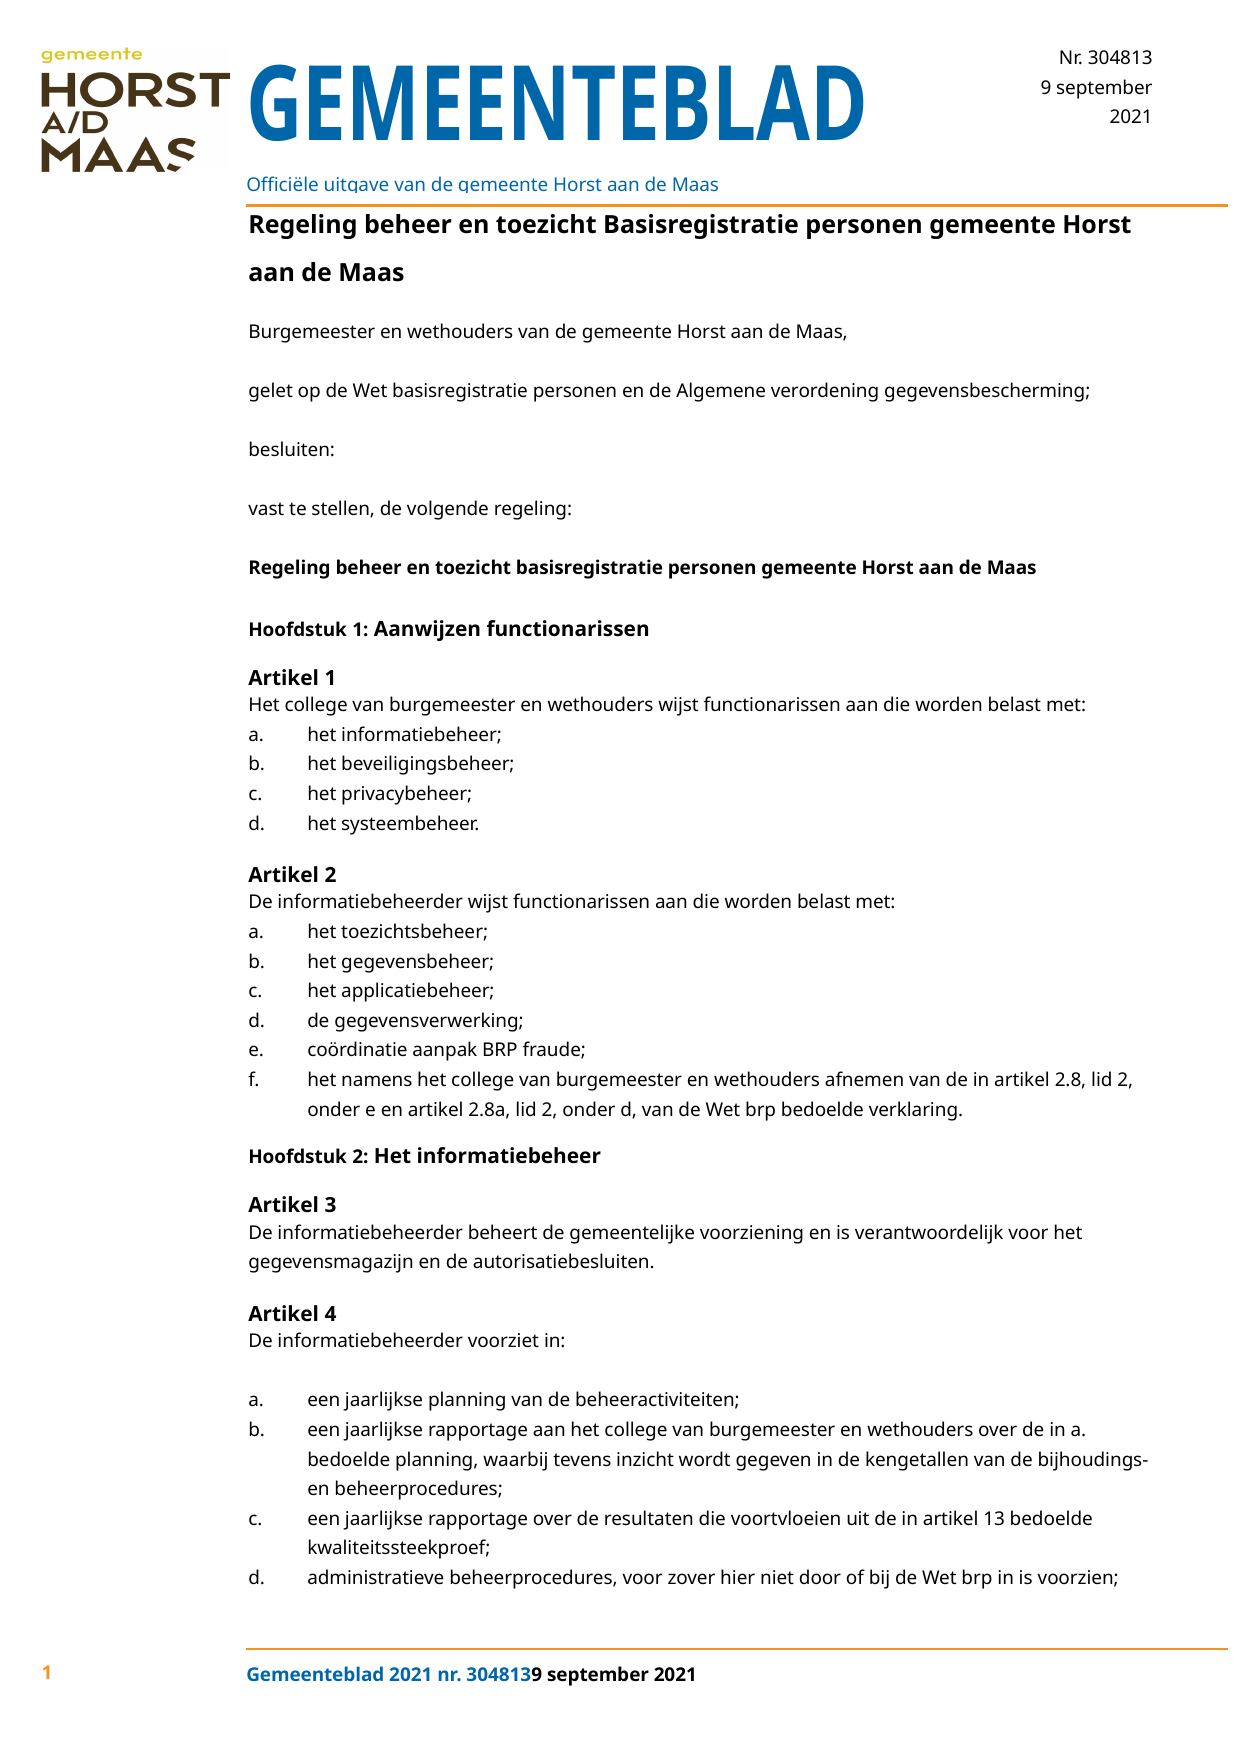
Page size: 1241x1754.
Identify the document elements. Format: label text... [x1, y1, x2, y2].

list een jaarlijkse rapportage aan het college van burgemeester en wethouders over de in a. bedoelde planning, waarbij tevens inzicht wordt gegeven in de kengetallen van de bijhoudings- en beheerprocedures; [248, 1416, 1152, 1501]
list het informatiebeheer; [248, 721, 1152, 747]
text De informatiebeheerder wijst functionarissen aan die worden belast met: [248, 889, 1152, 914]
list het gegevensbeheer; [248, 948, 1152, 973]
picture [41, 47, 231, 172]
text vast te stellen, de volgende regeling: [248, 495, 1152, 521]
text gelet op de Wet basisregistratie personen en de Algemene verordening gegevensbescherming; [248, 377, 1152, 403]
text Artikel 1 [248, 663, 1152, 691]
text Burgemeester en wethouders van de gemeente Horst aan de Maas, [248, 318, 1152, 344]
text Het college van burgemeester en wethouders wijst functionarissen aan die worden belast met: [248, 691, 1152, 717]
text De informatiebeheerder beheert de gemeentelijke voorziening en is verantwoordelijk voor het gegevensmagazijn en de autorisatiebesluiten. [248, 1219, 1152, 1274]
text Hoofdstuk 2: Het informatiebeheer [248, 1141, 1152, 1170]
list de gegevensverwerking; [248, 1007, 1152, 1033]
text Hoofdstuk 1: Aanwijzen functionarissen [248, 614, 1152, 642]
text Artikel 2 [248, 860, 1152, 889]
text Artikel 3 [248, 1191, 1152, 1219]
text De informatiebeheerder voorziet in: [248, 1327, 1152, 1353]
list het beveiligingsbeheer; [248, 751, 1152, 776]
text Regeling beheer en toezicht Basisregistratie personen gemeente Horst aan de Maas [248, 207, 1152, 288]
list coördinatie aanpak BRP fraude; [248, 1037, 1152, 1062]
list een jaarlijkse planning van de beheeractiviteiten; [248, 1387, 1152, 1412]
list het toezichtsbeheer; [248, 918, 1152, 944]
list administratieve beheerprocedures, voor zover hier niet door of bij de Wet brp in is voorzien; [248, 1564, 1152, 1590]
text Artikel 4 [248, 1299, 1152, 1327]
list een jaarlijkse rapportage over de resultaten die voortvloeien uit de in artikel 13 bedoelde kwaliteitssteekproef; [248, 1505, 1152, 1560]
list het privacybeheer; [248, 780, 1152, 806]
list het namens het college van burgemeester en wethouders afnemen van de in artikel 2.8, lid 2, onder e en artikel 2.8a, lid 2, onder d, van de Wet brp bedoelde verklaring. [248, 1066, 1152, 1121]
text besluiten: [248, 436, 1152, 462]
text Regeling beheer en toezicht basisregistratie personen gemeente Horst aan de Maas [248, 554, 1152, 580]
list het systeembeheer. [248, 810, 1152, 836]
list het applicatiebeheer; [248, 977, 1152, 1003]
